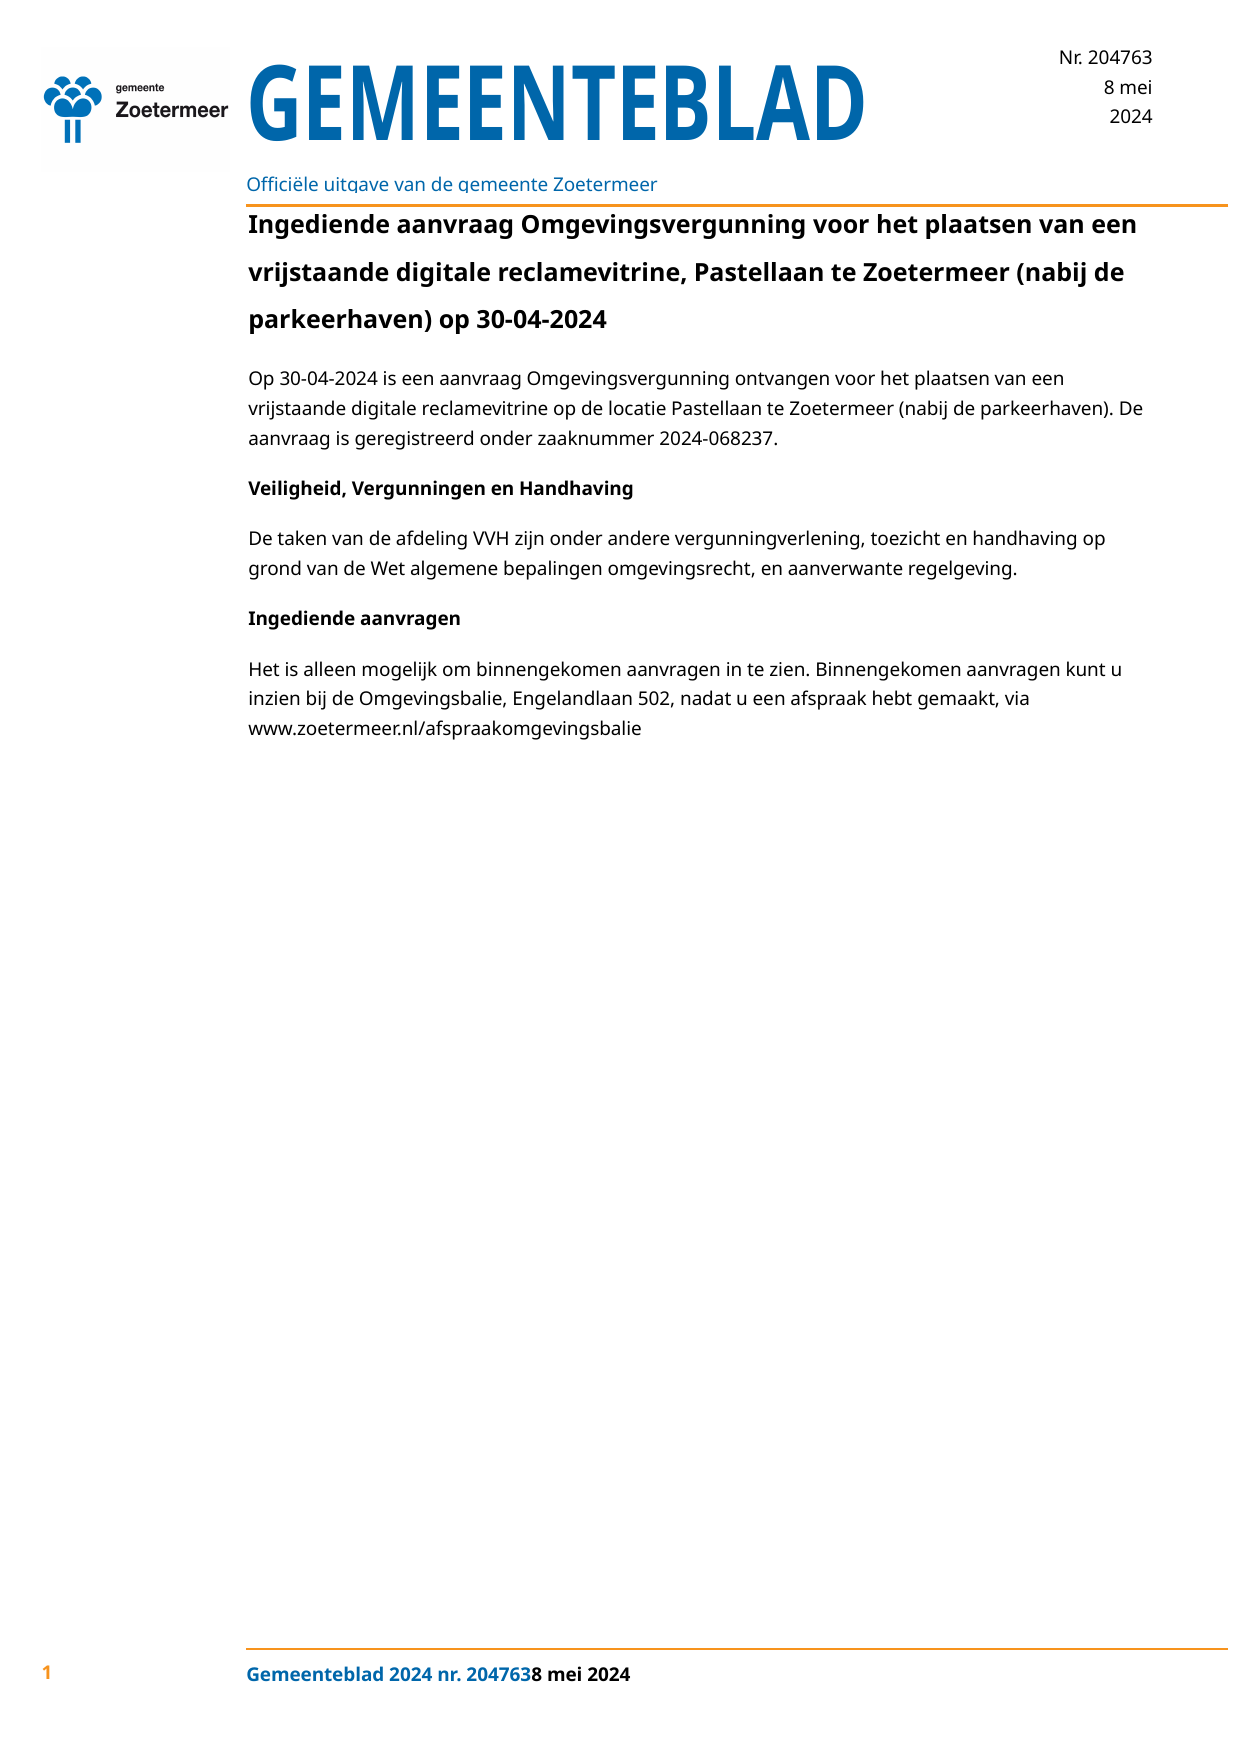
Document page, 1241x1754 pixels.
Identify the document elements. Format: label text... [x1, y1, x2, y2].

text De taken van de afdeling VVH zijn onder andere vergunningverlening, toezicht en handhaving op grond van de Wet algemene bepalingen omgevingsrecht, en aanverwante regelgeving. [248, 526, 1152, 581]
text Op 30-04-2024 is een aanvraag Omgevingsvergunning ontvangen voor het plaatsen van een vrijstaande digitale reclamevitrine op de locatie Pastellaan te Zoetermeer (nabij de parkeerhaven). De aanvraag is geregistreerd onder zaaknummer 2024-068237. [248, 366, 1152, 450]
picture [41, 47, 231, 172]
text Het is alleen mogelijk om binnengekomen aanvragen in te zien. Binnengekomen aanvragen kunt u inzien bij de Omgevingsbalie, Engelandlaan 502, nadat u een afspraak hebt gemaakt, via www.zoetermeer.nl/afspraakomgevingsbalie [248, 656, 1152, 741]
text Ingediende aanvragen [248, 606, 1152, 631]
text Ingediende aanvraag Omgevingsvergunning voor het plaatsen van een vrijstaande digitale reclamevitrine, Pastellaan te Zoetermeer (nabij de parkeerhaven) op 30-04-2024 [248, 207, 1152, 336]
text Veiligheid, Vergunningen en Handhaving [248, 475, 1152, 501]
